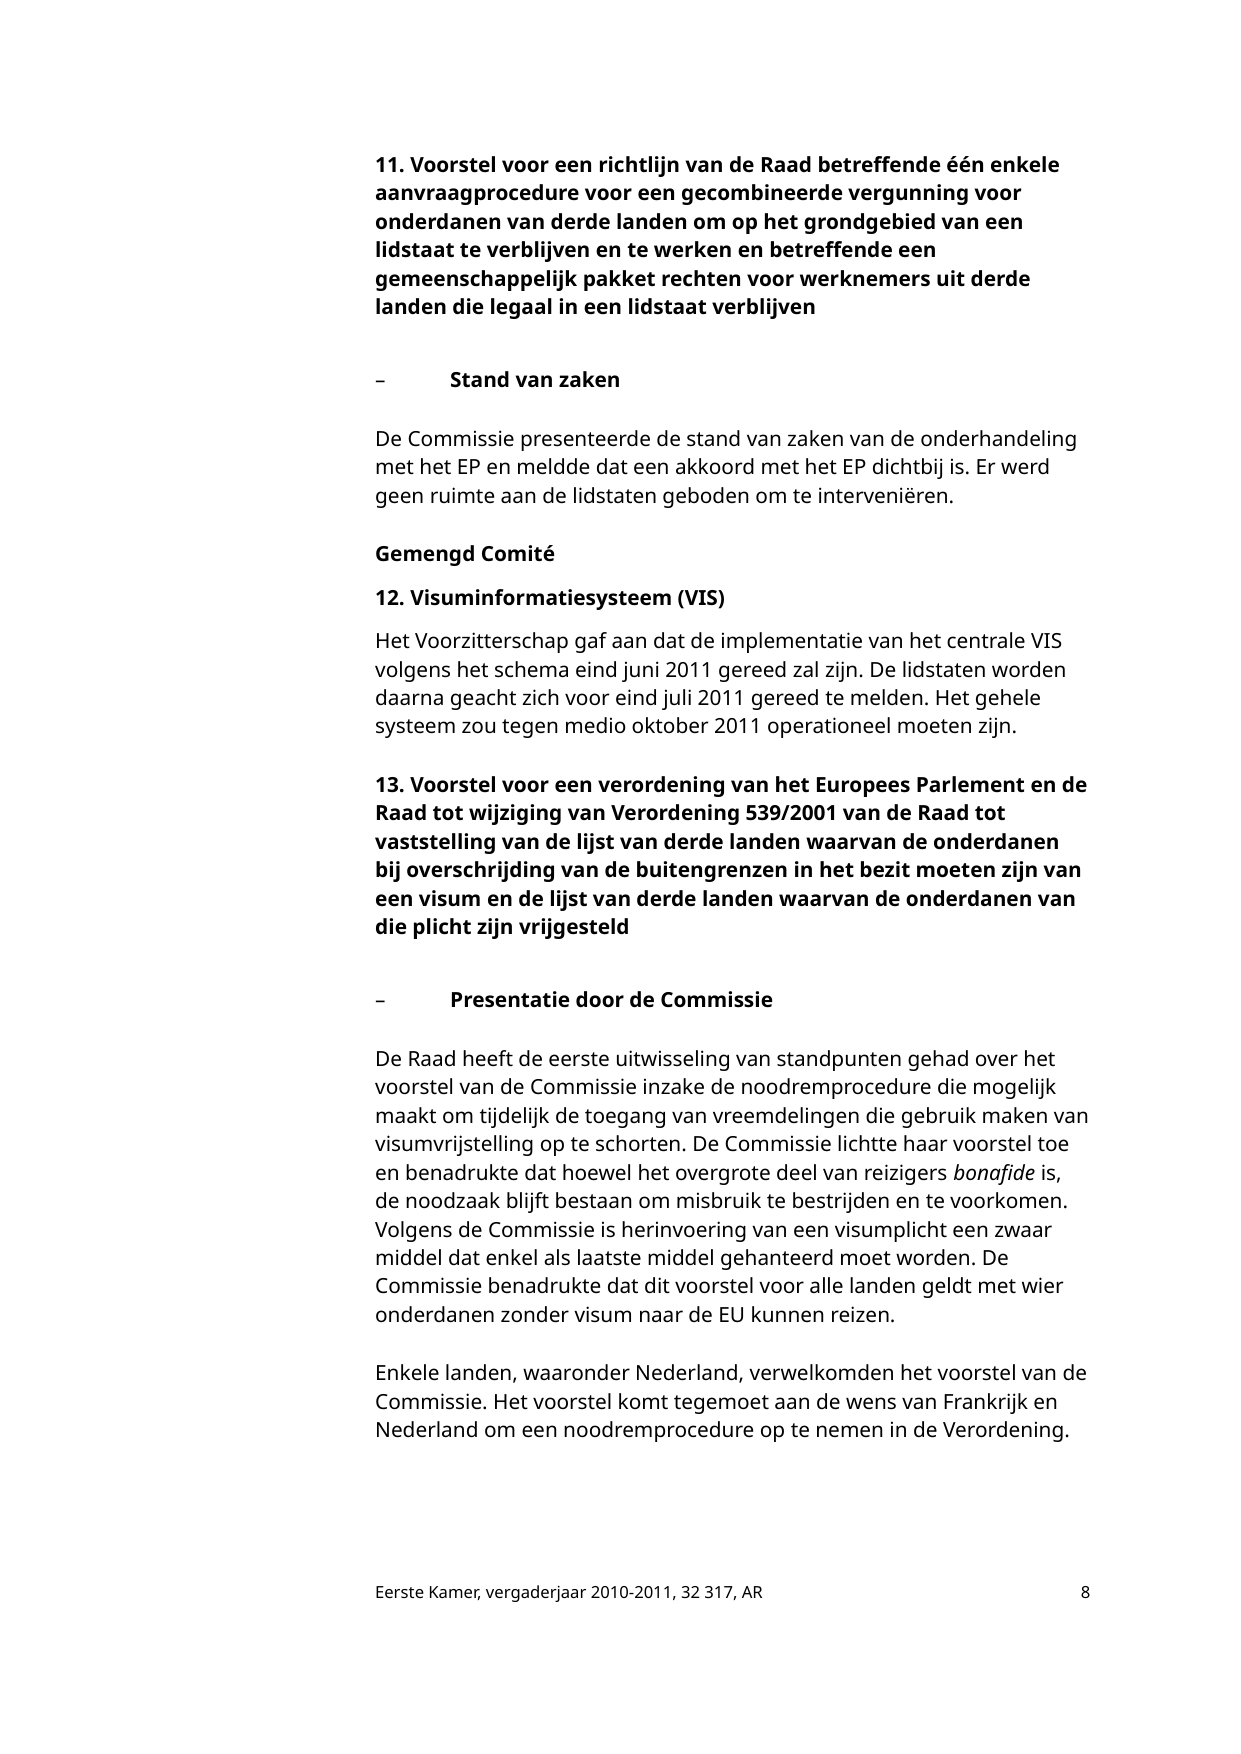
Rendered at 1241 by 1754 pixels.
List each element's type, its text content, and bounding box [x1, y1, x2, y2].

list Presentatie door de Commissie [375, 986, 1090, 1014]
text De Raad heeft de eerste uitwisseling van standpunten gehad over het voorstel van de Commissie inzake de noodremprocedure die mogelijk maakt om tijdelijk de toegang van vreemdelingen die gebruik maken van visumvrijstelling op te schorten. De Commissie lichtte haar voorstel toe en benadrukte dat hoewel het overgrote deel van reizigers bonafide is, de noodzaak blijft bestaan om misbruik te bestrijden en te voorkomen. Volgens de Commissie is herinvoering van een visumplicht een zwaar middel dat enkel als laatste middel gehanteerd moet worden. De Commissie benadrukte dat dit voorstel voor alle landen geldt met wier onderdanen zonder visum naar de EU kunnen reizen. [375, 1044, 1090, 1328]
text 11. Voorstel voor een richtlijn van de Raad betreffende één enkele aanvraagprocedure voor een gecombineerde vergunning voor onderdanen van derde landen om op het grondgebied van een lidstaat te verblijven en te werken en betreffende een gemeenschappelijk pakket rechten voor werknemers uit derde landen die legaal in een lidstaat verblijven [375, 150, 1090, 321]
text Enkele landen, waaronder Nederland, verwelkomden het voorstel van de Commissie. Het voorstel komt tegemoet aan de wens van Frankrijk en Nederland om een noodremprocedure op te nemen in de Verordening. [375, 1358, 1090, 1444]
text Het Voorzitterschap gaf aan dat de implementatie van het centrale VIS volgens het schema eind juni 2011 gereed zal zijn. De lidstaten worden daarna geacht zich voor eind juli 2011 gereed te melden. Het gehele systeem zou tegen medio oktober 2011 operationeel moeten zijn. [375, 626, 1090, 740]
text 13. Voorstel voor een verordening van het Europees Parlement en de Raad tot wijziging van Verordening 539/2001 van de Raad tot vaststelling van de lijst van derde landen waarvan de onderdanen bij overschrijding van de buitengrenzen in het bezit moeten zijn van een visum en de lijst van derde landen waarvan de onderdanen van die plicht zijn vrijgesteld [375, 770, 1090, 941]
list Stand van zaken [375, 366, 1090, 394]
text Gemengd Comité [375, 539, 1090, 568]
text De Commissie presenteerde de stand van zaken van de onderhandeling met het EP en meldde dat een akkoord met het EP dichtbij is. Er werd geen ruimte aan de lidstaten geboden om te interveniëren. [375, 424, 1090, 509]
text 12. Visuminformatiesysteem (VIS) [375, 583, 1090, 611]
